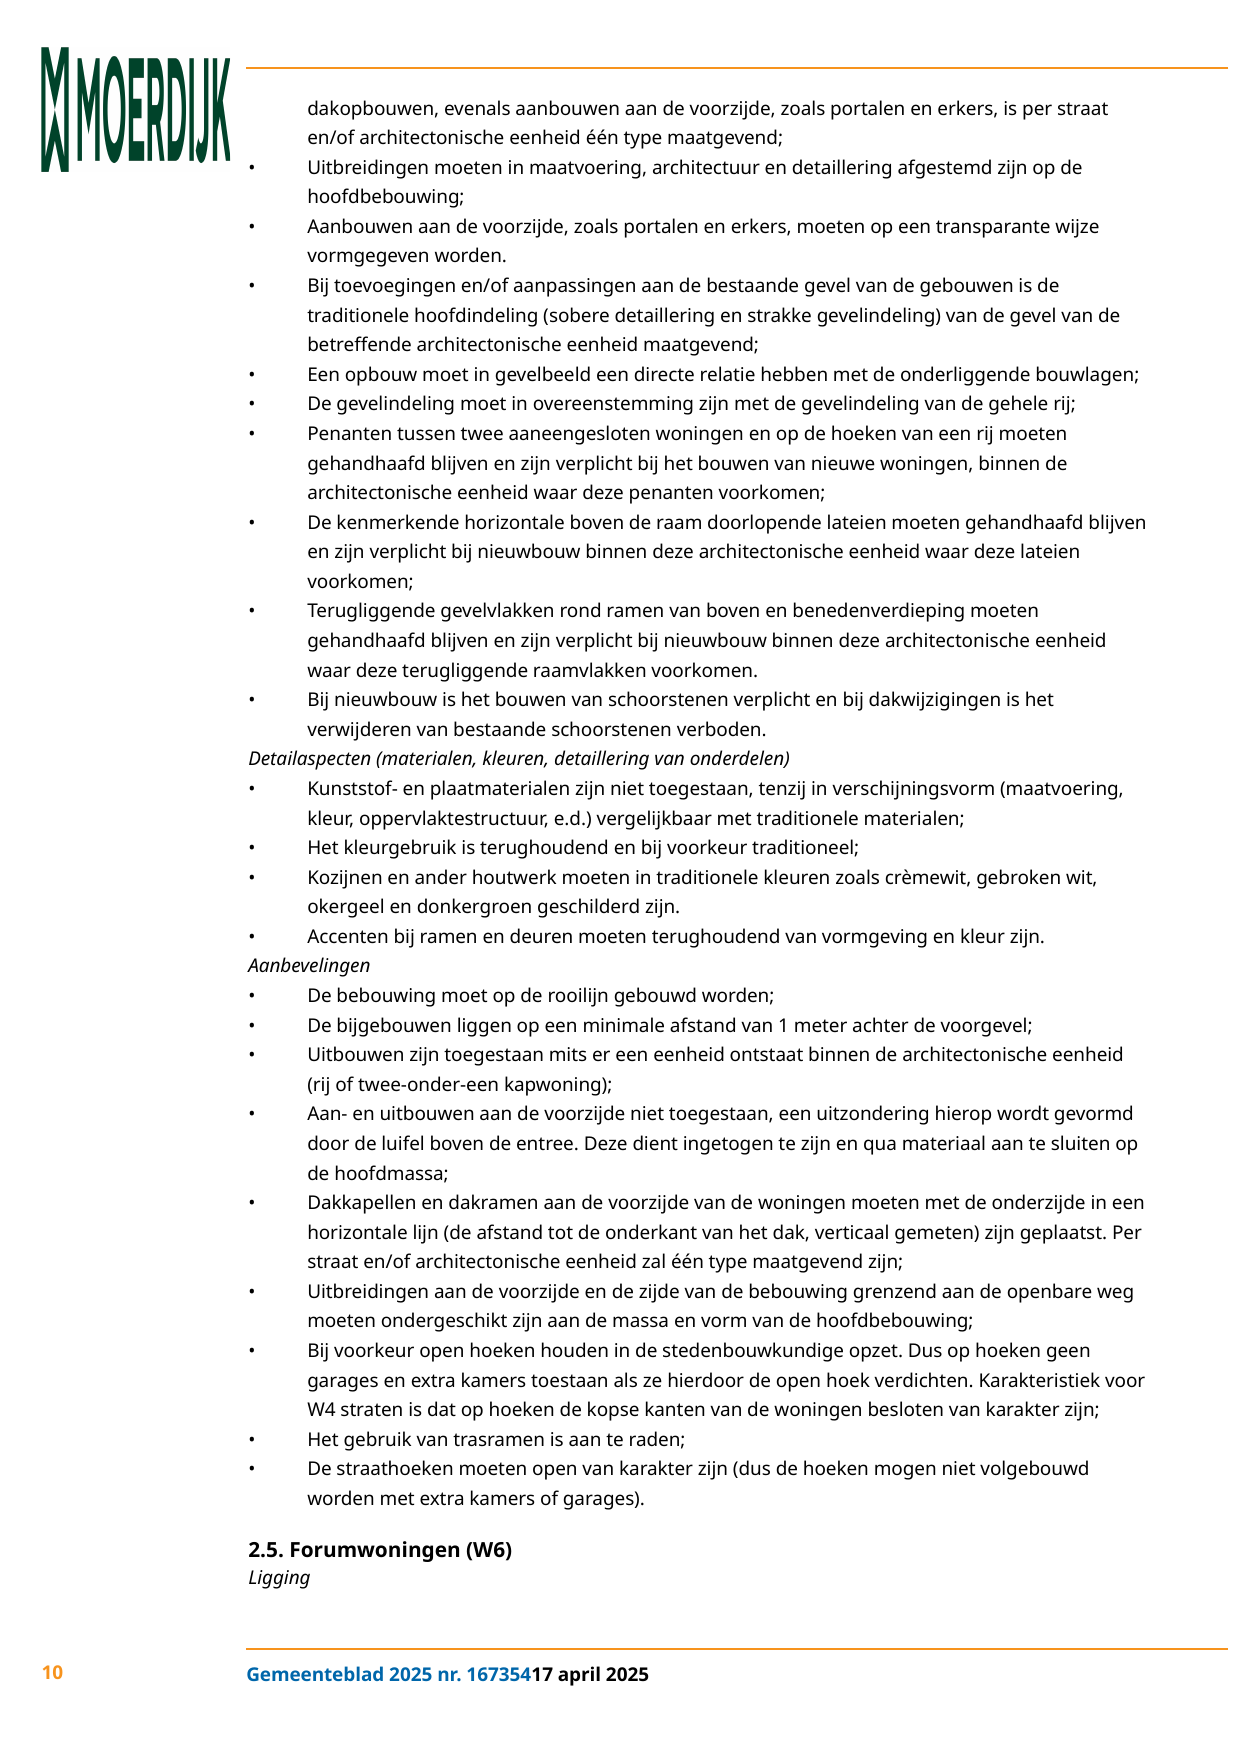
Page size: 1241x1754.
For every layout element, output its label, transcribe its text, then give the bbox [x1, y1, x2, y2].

list Kozijnen en ander houtwerk moeten in traditionele kleuren zoals crèmewit, gebroken wit, okergeel en donkergroen geschilderd zijn. [248, 864, 1152, 919]
list Bij nieuwbouw is het bouwen van schoorstenen verplicht en bij dakwijzigingen is het verwijderen van bestaande schoorstenen verboden. [248, 686, 1152, 742]
list Terugliggende gevelvlakken rond ramen van boven en benedenverdieping moeten gehandhaafd blijven en zijn verplicht bij nieuwbouw binnen deze architectonische eenheid waar deze terugliggende raamvlakken voorkomen. [248, 598, 1152, 683]
list Uitbouwen zijn toegestaan mits er een eenheid ontstaat binnen de architectonische eenheid (rij of twee-onder-een kapwoning); [248, 1041, 1152, 1097]
list Bij toevoegingen en/of aanpassingen aan de bestaande gevel van de gebouwen is de traditionele hoofdindeling (sobere detaillering en strakke gevelindeling) van de gevel van de betreffende architectonische eenheid maatgevend; [248, 272, 1152, 357]
list Uitbreidingen moeten in maatvoering, architectuur en detaillering afgestemd zijn op de hoofdbebouwing; [248, 154, 1152, 209]
list Een opbouw moet in gevelbeeld een directe relatie hebben met de onderliggende bouwlagen; [248, 361, 1152, 387]
list Aan- en uitbouwen aan de voorzijde niet toegestaan, een uitzondering hierop wordt gevormd door de luifel boven de entree. Deze dient ingetogen te zijn en qua materiaal aan te sluiten op de hoofdmassa; [248, 1101, 1152, 1186]
list Het kleurgebruik is terughoudend en bij voorkeur traditioneel; [248, 834, 1152, 860]
list Uitbreidingen aan de voorzijde en de zijde van de bebouwing grenzend aan de openbare weg moeten ondergeschikt zijn aan de massa en vorm van de hoofdbebouwing; [248, 1278, 1152, 1333]
list De kenmerkende horizontale boven de raam doorlopende lateien moeten gehandhaafd blijven en zijn verplicht bij nieuwbouw binnen deze architectonische eenheid waar deze lateien voorkomen; [248, 509, 1152, 594]
list dakopbouwen, evenals aanbouwen aan de voorzijde, zoals portalen en erkers, is per straat en/of architectonische eenheid één type maatgevend; [248, 95, 1152, 150]
text 2.5. Forumwoningen (W6) [248, 1536, 1152, 1564]
picture [41, 47, 231, 172]
list Bij voorkeur open hoeken houden in de stedenbouwkundige opzet. Dus op hoeken geen garages en extra kamers toestaan als ze hierdoor de open hoek verdichten. Karakteristiek voor W4 straten is dat op hoeken de kopse kanten van de woningen besloten van karakter zijn; [248, 1337, 1152, 1422]
list De bijgebouwen liggen op een minimale afstand van 1 meter achter de voorgevel; [248, 1012, 1152, 1038]
list Aanbouwen aan de voorzijde, zoals portalen en erkers, moeten op een transparante wijze vormgegeven worden. [248, 213, 1152, 268]
list Kunststof- en plaatmaterialen zijn niet toegestaan, tenzij in verschijningsvorm (maatvoering, kleur, oppervlaktestructuur, e.d.) vergelijkbaar met traditionele materialen; [248, 775, 1152, 831]
text Ligging [248, 1564, 1152, 1590]
list Penanten tussen twee aaneengesloten woningen en op de hoeken van een rij moeten gehandhaafd blijven en zijn verplicht bij het bouwen van nieuwe woningen, binnen de architectonische eenheid waar deze penanten voorkomen; [248, 420, 1152, 505]
list Dakkapellen en dakramen aan de voorzijde van de woningen moeten met de onderzijde in een horizontale lijn (de afstand tot de onderkant van het dak, verticaal gemeten) zijn geplaatst. Per straat en/of architectonische eenheid zal één type maatgevend zijn; [248, 1189, 1152, 1274]
text Detailaspecten (materialen, kleuren, detaillering van onderdelen) [248, 746, 1152, 771]
list De straathoeken moeten open van karakter zijn (dus de hoeken mogen niet volgebouwd worden met extra kamers of garages). [248, 1456, 1152, 1511]
list Accenten bij ramen en deuren moeten terughoudend van vormgeving en kleur zijn. [248, 923, 1152, 949]
list De bebouwing moet op de rooilijn gebouwd worden; [248, 982, 1152, 1008]
list Het gebruik van trasramen is aan te raden; [248, 1426, 1152, 1452]
text Aanbevelingen [248, 953, 1152, 978]
list De gevelindeling moet in overeenstemming zijn met de gevelindeling van de gehele rij; [248, 391, 1152, 416]
